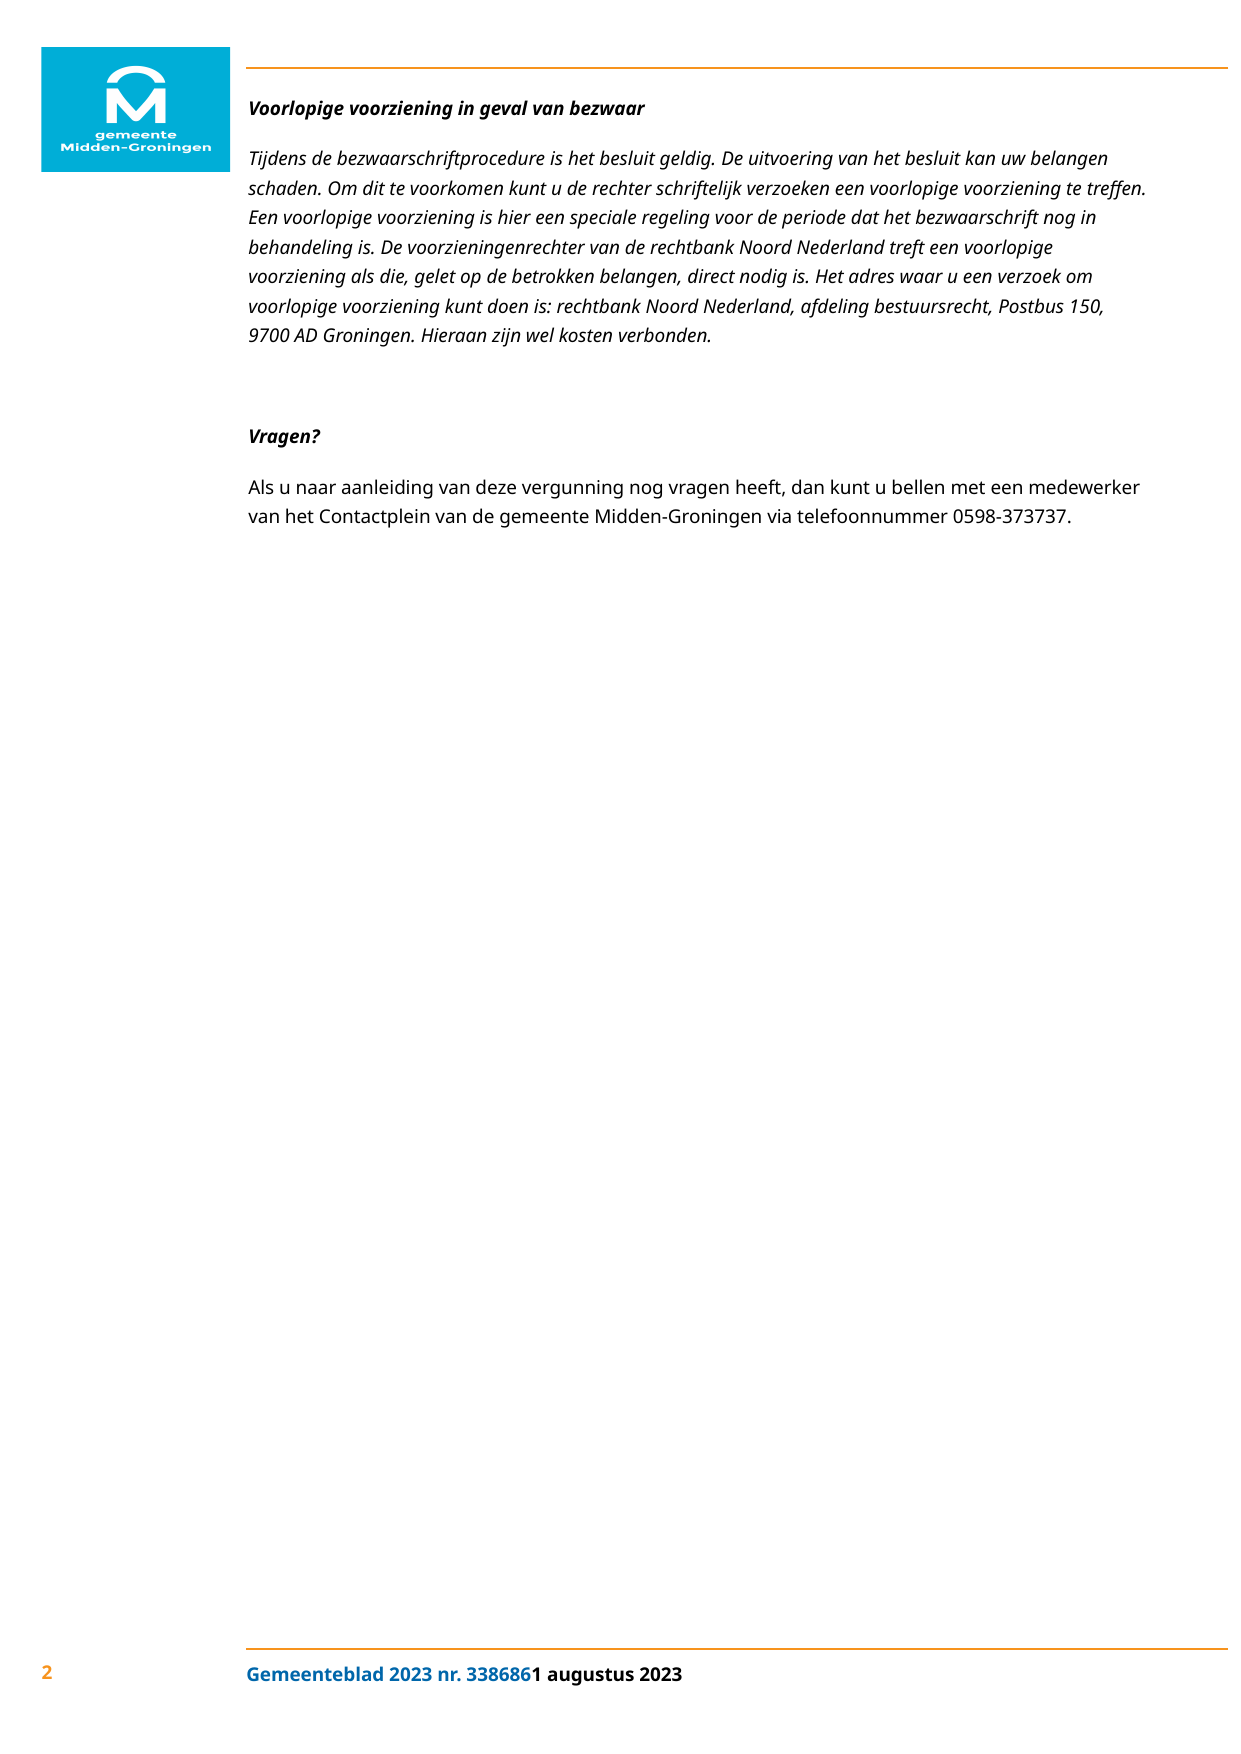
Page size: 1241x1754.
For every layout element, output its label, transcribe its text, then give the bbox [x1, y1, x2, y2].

picture [108, 66, 164, 82]
picture [184, 146, 190, 153]
text Als u naar aanleiding van deze vergunning nog vragen heeft, dan kunt u bellen met een medewerker van het Contactplein van de gemeente Midden-Groningen via telefoonnummer 0598-373737. [248, 474, 1152, 529]
text Voorlopige voorziening in geval van bezwaar [248, 95, 1152, 121]
picture [107, 89, 165, 122]
text Tijdens de bezwaarschriftprocedure is het besluit geldig. De uitvoering van het besluit kan uw belangen schaden. Om dit te voorkomen kunt u de rechter schriftelijk verzoeken een voorlopige voorziening te treffen. Een voorlopige voorziening is hier een speciale regeling voor de periode dat het bezwaarschrift nog in behandeling is. De voorzieningenrechter van de rechtbank Noord Nederland treft een voorlopige voorziening als die, gelet op de betrokken belangen, direct nodig is. Het adres waar u een verzoek om voorlopige voorziening kunt doen is: rechtbank Noord Nederland, afdeling bestuursrecht, Postbus 150, 9700 AD Groningen. Hieraan zijn wel kosten verbonden. [248, 145, 1152, 348]
text Vragen? [248, 423, 1152, 449]
